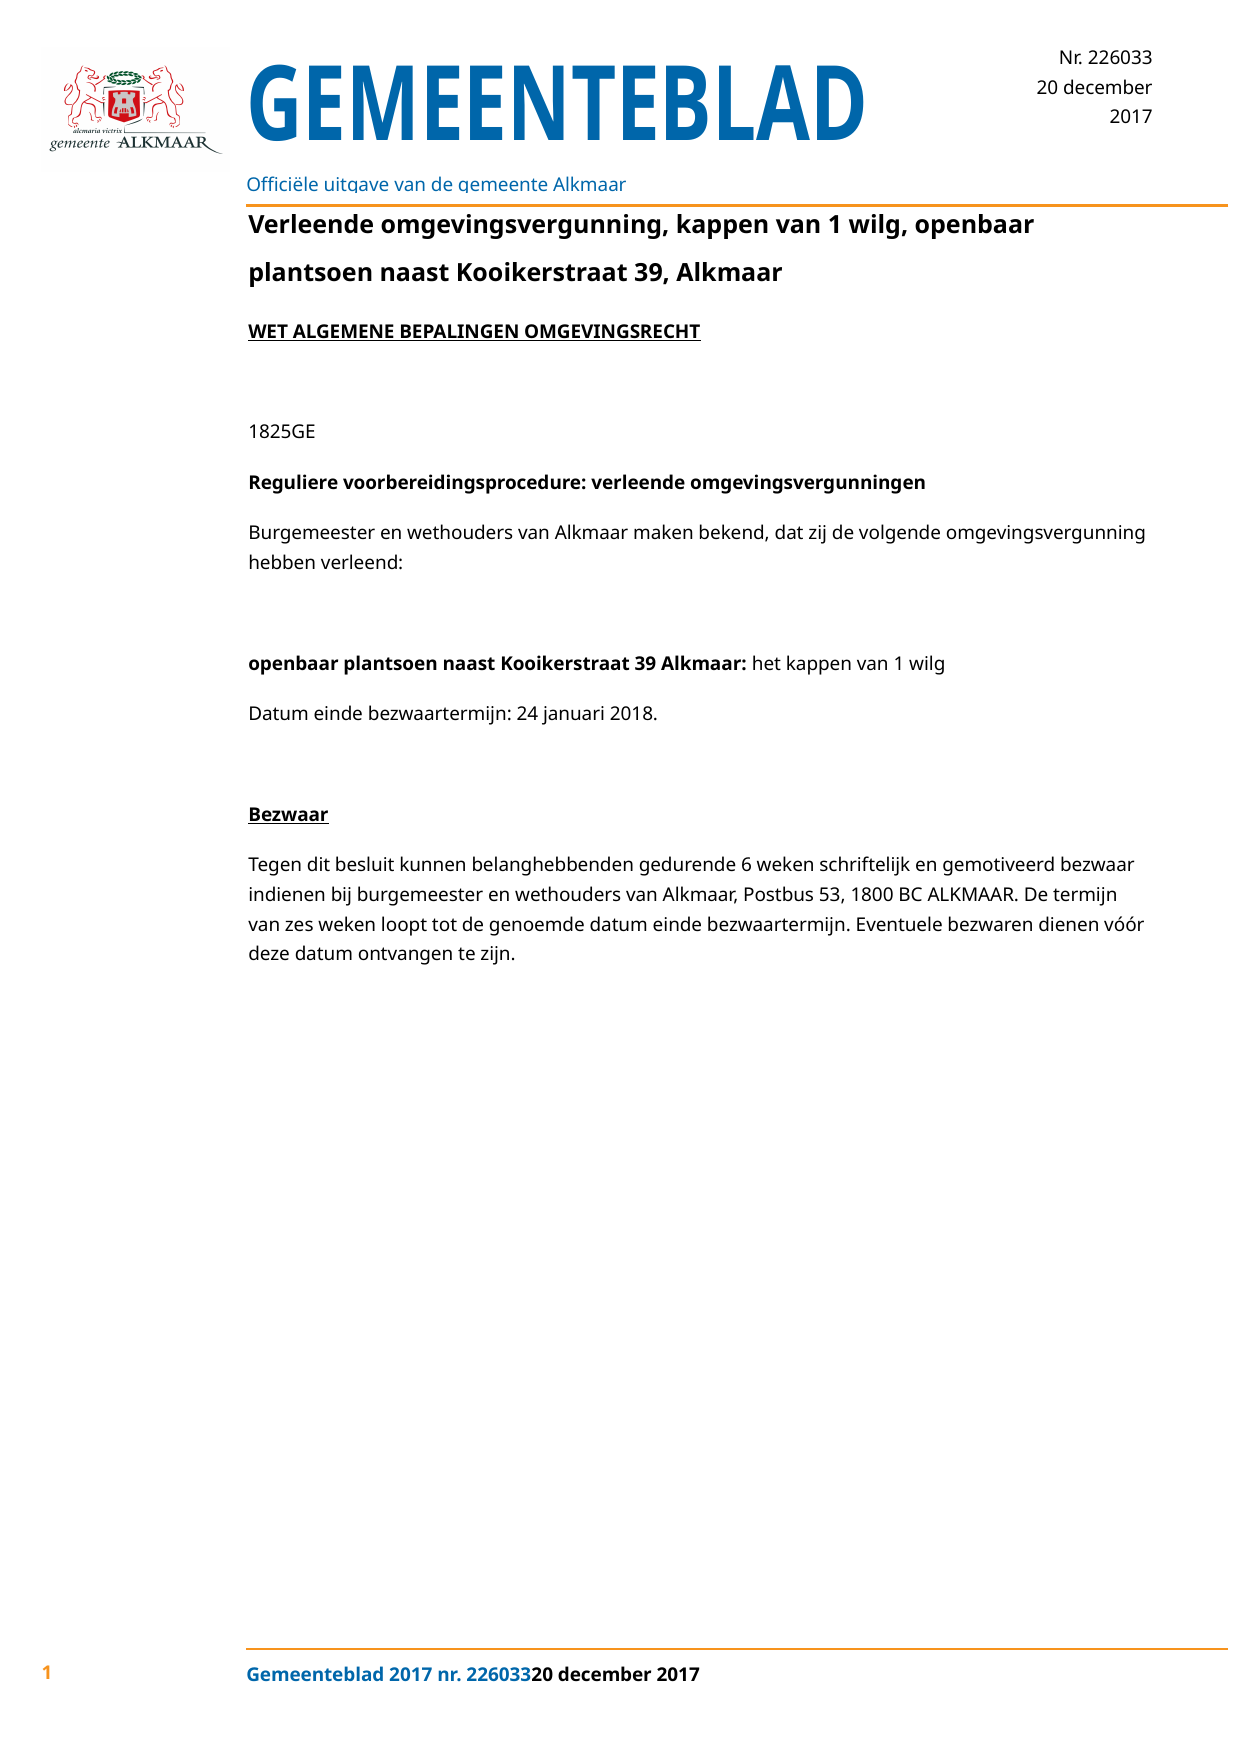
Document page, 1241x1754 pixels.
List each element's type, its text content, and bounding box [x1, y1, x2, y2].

text openbaar plantsoen naast Kooikerstraat 39 Alkmaar: het kappen van 1 wilg [248, 650, 1152, 676]
text Reguliere voorbereidingsprocedure: verleende omgevingsvergunningen [248, 469, 1152, 495]
text WET ALGEMENE BEPALINGEN OMGEVINGSRECHT [248, 318, 1152, 344]
text 1825GE [248, 419, 1152, 444]
text Datum einde bezwaartermijn: 24 januari 2018. [248, 700, 1152, 726]
picture [41, 47, 231, 172]
text Bezwaar [248, 801, 1152, 827]
text Verleende omgevingsvergunning, kappen van 1 wilg, openbaar plantsoen naast Kooikerstraat 39, Alkmaar [248, 207, 1152, 288]
text Burgemeester en wethouders van Alkmaar maken bekend, dat zij de volgende omgevingsvergunning hebben verleend: [248, 519, 1152, 575]
text Tegen dit besluit kunnen belanghebbenden gedurende 6 weken schriftelijk en gemotiveerd bezwaar indienen bij burgemeester en wethouders van Alkmaar, Postbus 53, 1800 BC ALKMAAR. De termijn van zes weken loopt tot de genoemde datum einde bezwaartermijn. Eventuele bezwaren dienen vóór deze datum ontvangen te zijn. [248, 852, 1152, 966]
